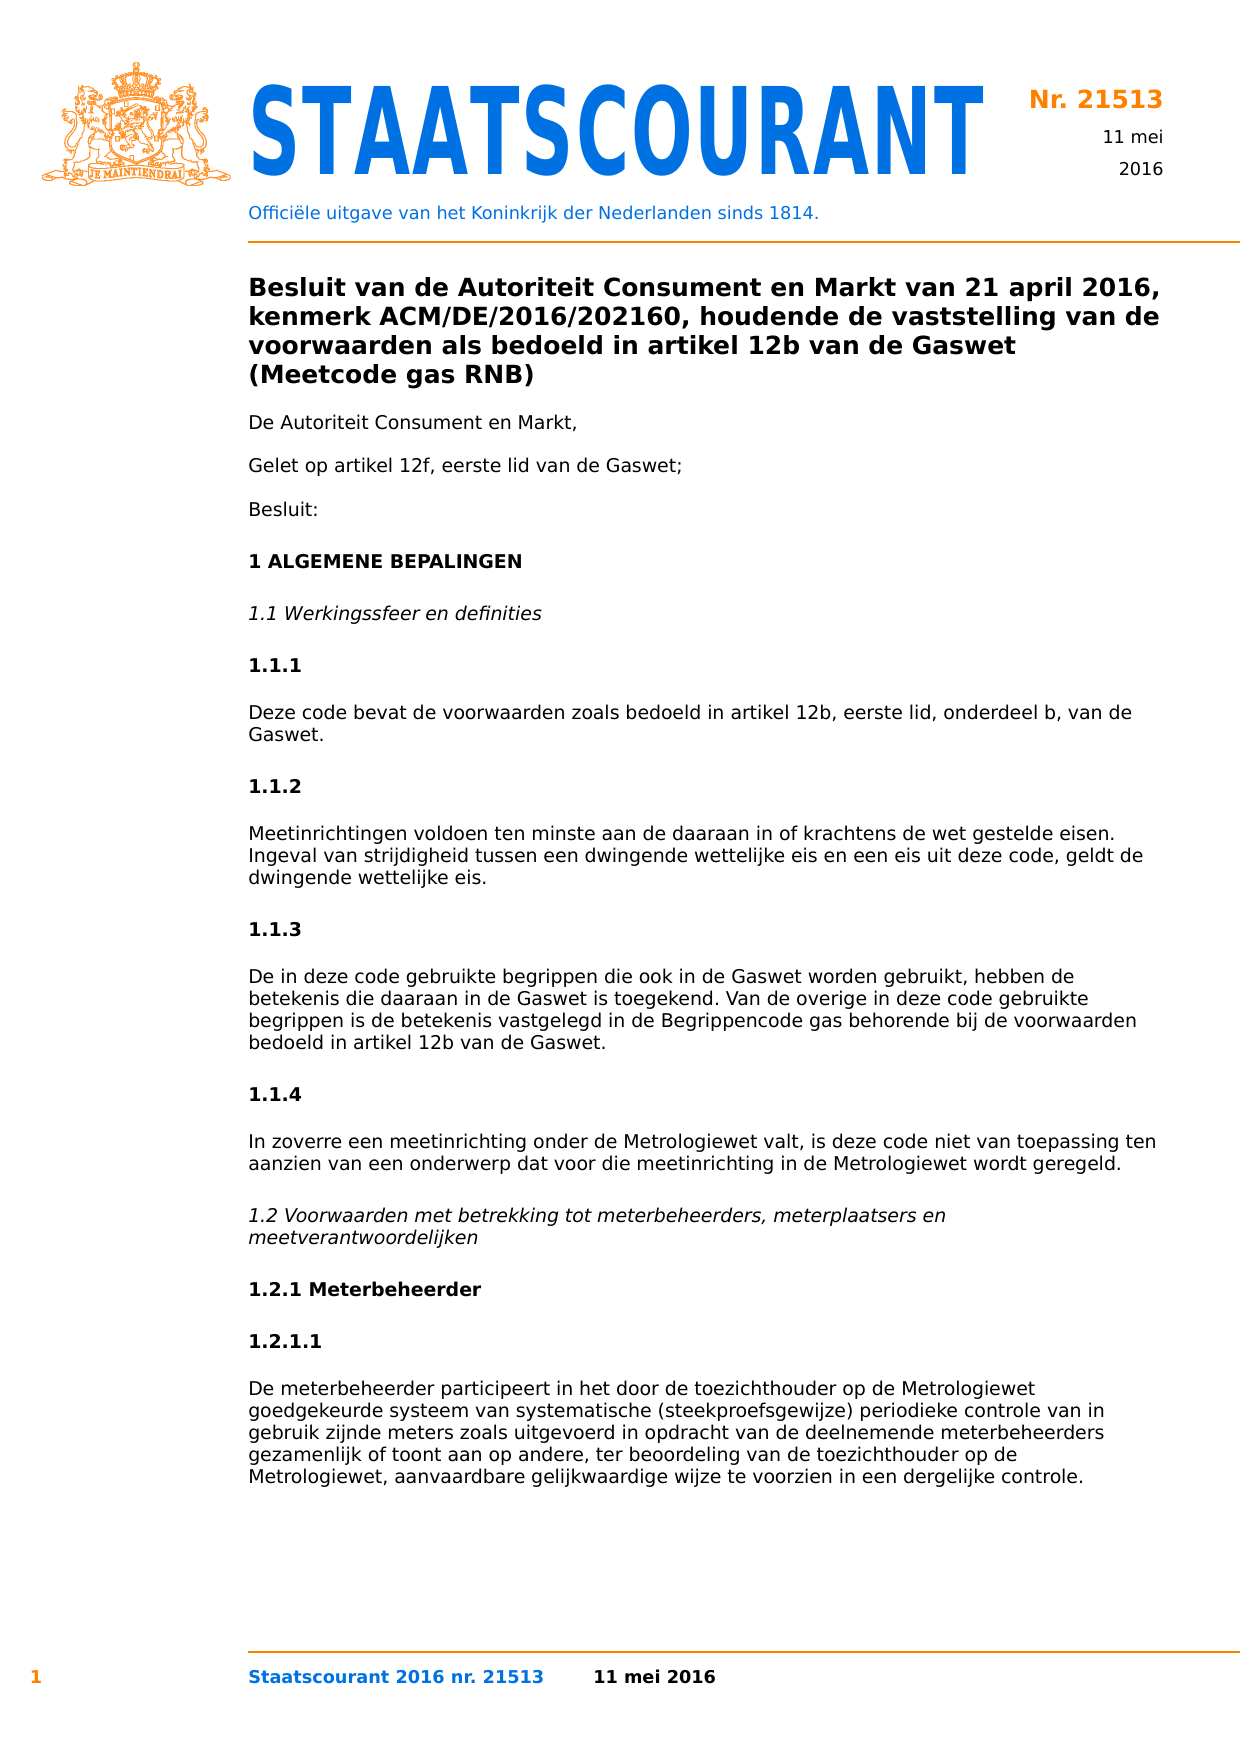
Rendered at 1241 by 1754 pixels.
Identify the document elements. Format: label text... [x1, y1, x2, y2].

text Besluit: [248, 499, 1163, 521]
text Meetinrichtingen voldoen ten minste aan de daaraan in of krachtens de wet gestelde eisen. Ingeval van strijdigheid tussen een dwingende wettelijke eis en een eis uit deze code, geldt de dwingende wettelijke eis. [248, 823, 1163, 889]
subtitle 1.1.3 [248, 919, 1163, 941]
subtitle 1.1.4 [248, 1084, 1163, 1106]
subtitle 1.1.2 [248, 776, 1163, 798]
text De meterbeheerder participeert in het door de toezichthouder op de Metrologiewet goedgekeurde systeem van systematische (steekproefsgewijze) periodieke controle van in gebruik zijnde meters zoals uitgevoerd in opdracht van de deelnemende meterbeheerders gezamenlijk of toont aan op andere, ter beoordeling van de toezichthouder op de Metrologiewet, aanvaardbare gelijkwaardige wijze te voorzien in een dergelijke controle. [248, 1378, 1163, 1488]
text De Autoriteit Consument en Markt, [248, 412, 1163, 433]
text In zoverre een meetinrichting onder de Metrologiewet valt, is deze code niet van toepassing ten aanzien van een onderwerp dat voor die meetinrichting in de Metrologiewet wordt geregeld. [248, 1131, 1163, 1175]
subtitle 1.2.1.1 [248, 1331, 1163, 1353]
text Gelet op artikel 12f, eerste lid van de Gaswet; [248, 455, 1163, 477]
table_cell 11 mei [998, 121, 1240, 153]
text De in deze code gebruikte begrippen die ook in de Gaswet worden gebruikt, hebben de betekenis die daaraan in de Gaswet is toegekend. Van de overige in deze code gebruikte begrippen is de betekenis vastgelegd in de Begrippencode gas behorende bij de voorwaarden bedoeld in artikel 12b van de Gaswet. [248, 966, 1163, 1054]
subtitle 1.1.1 [248, 655, 1163, 677]
subtitle 1.2.1 Meterbeheerder [248, 1279, 1163, 1301]
subtitle 1 ALGEMENE BEPALINGEN [248, 551, 1163, 573]
subtitle Besluit van de Autoriteit Consument en Markt van 21 april 2016, kenmerk ACM/DE/2016/202160, houdende de vaststelling van de voorwaarden als bedoeld in artikel 12b van de Gaswet (Meetcode gas RNB) [248, 273, 1163, 390]
table_header Nr. 21513 [998, 62, 1240, 121]
subtitle 1.2 Voorwaarden met betrekking tot meterbeheerders, meterplaatsers en meetverantwoordelijken [248, 1205, 1163, 1249]
table_header [25, 62, 248, 241]
text Deze code bevat de voorwaarden zoals bedoeld in artikel 12b, eerste lid, onderdeel b, van de Gaswet. [248, 702, 1163, 746]
table_cell Officiële uitgave van het Koninkrijk der Nederlanden sinds 1814. [248, 203, 1240, 241]
table_header STAATSCOURANT [248, 62, 998, 203]
picture [41, 62, 231, 186]
table_cell 2016 [998, 153, 1240, 203]
subtitle 1.1 Werkingssfeer en definities [248, 603, 1163, 625]
